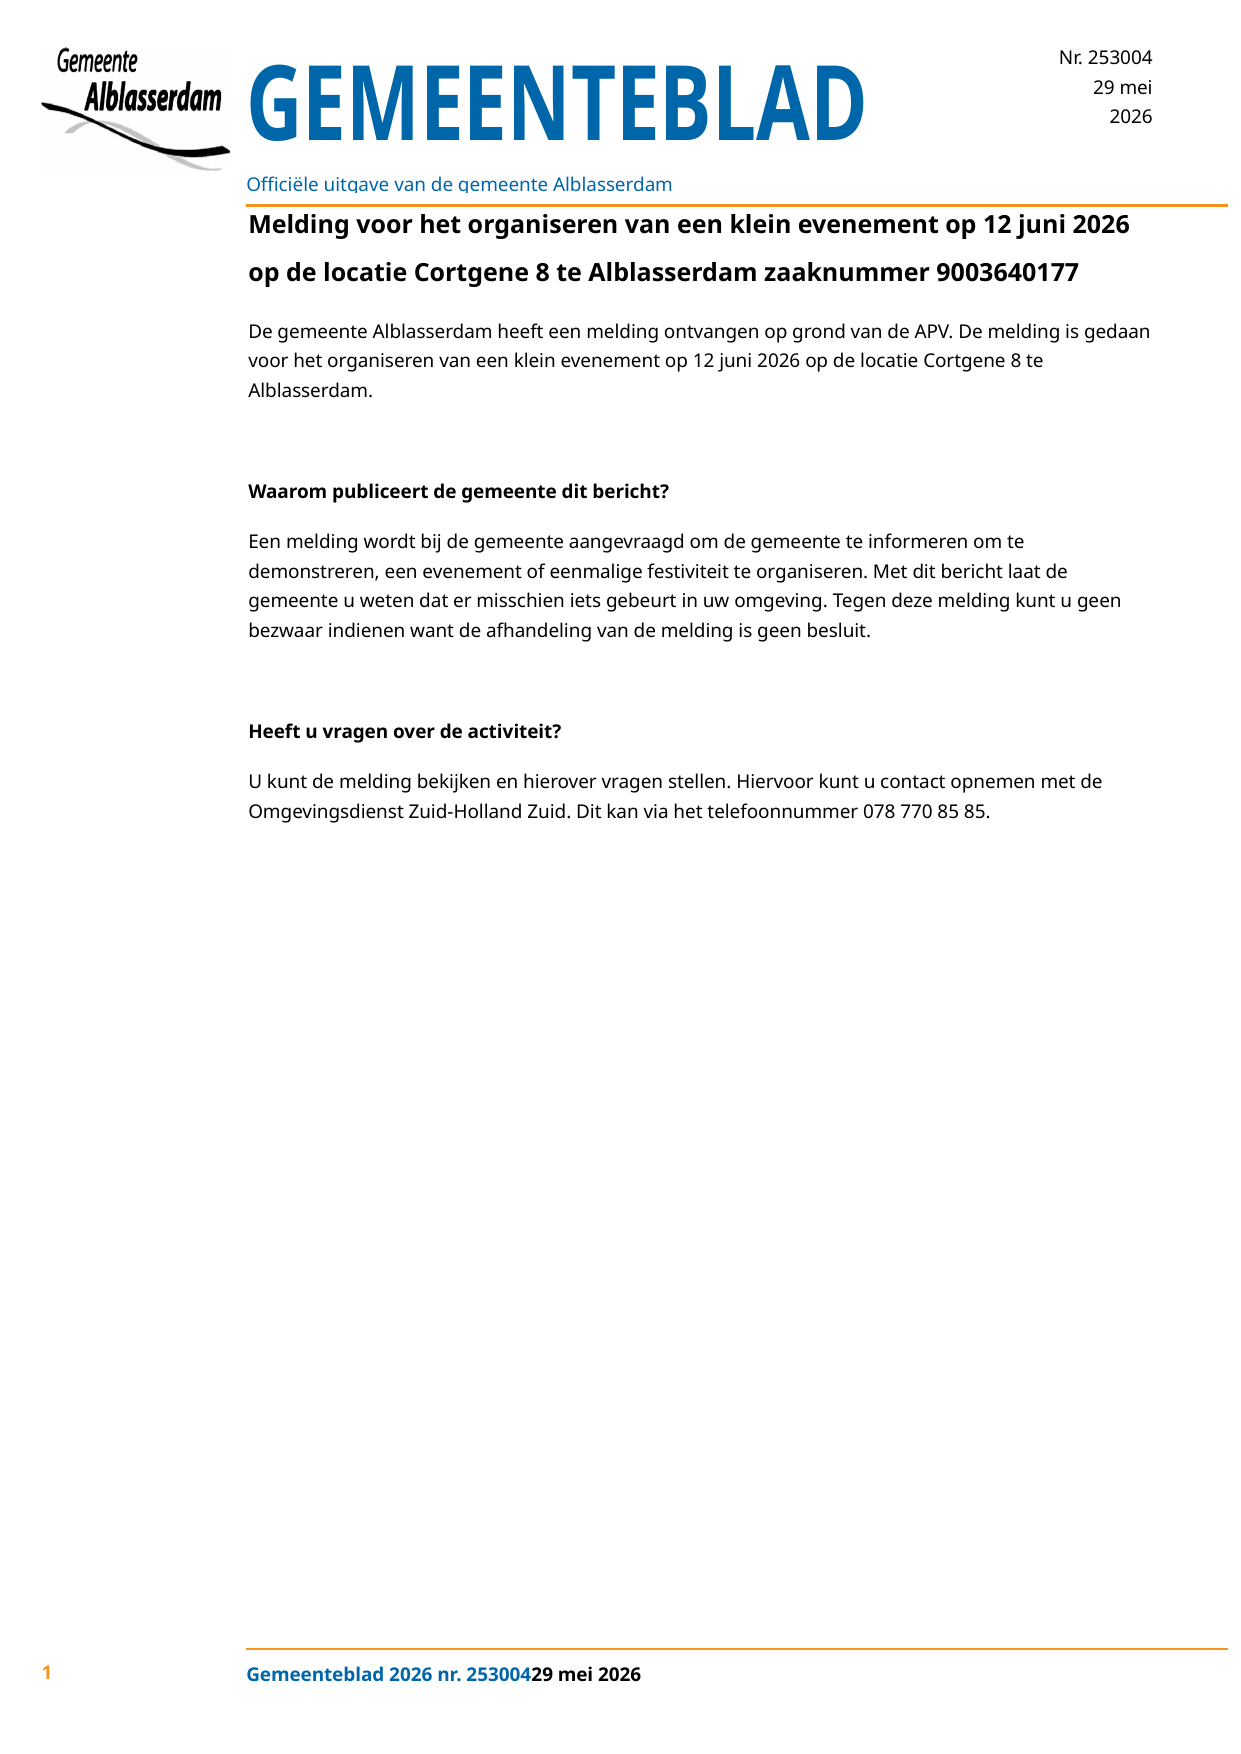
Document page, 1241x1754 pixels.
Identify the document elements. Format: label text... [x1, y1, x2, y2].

text Melding voor het organiseren van een klein evenement op 12 juni 2026 op de locatie Cortgene 8 te Alblasserdam zaaknummer 9003640177 [248, 207, 1152, 288]
text Heeft u vragen over de activiteit? [248, 718, 1152, 744]
text De gemeente Alblasserdam heeft een melding ontvangen op grond van de APV. De melding is gedaan voor het organiseren van een klein evenement op 12 juni 2026 op de locatie Cortgene 8 te Alblasserdam. [248, 318, 1152, 403]
picture [41, 47, 231, 172]
text Een melding wordt bij de gemeente aangevraagd om de gemeente te informeren om te demonstreren, een evenement of eenmalige festiviteit te organiseren. Met dit bericht laat de gemeente u weten dat er misschien iets gebeurt in uw omgeving. Tegen deze melding kunt u geen bezwaar indienen want de afhandeling van de melding is geen besluit. [248, 528, 1152, 643]
text U kunt de melding bekijken en hierover vragen stellen. Hiervoor kunt u contact opnemen met de Omgevingsdienst Zuid-Holland Zuid. Dit kan via het telefoonnummer 078 770 85 85. [248, 768, 1152, 824]
text Waarom publiceert de gemeente dit bericht? [248, 478, 1152, 504]
